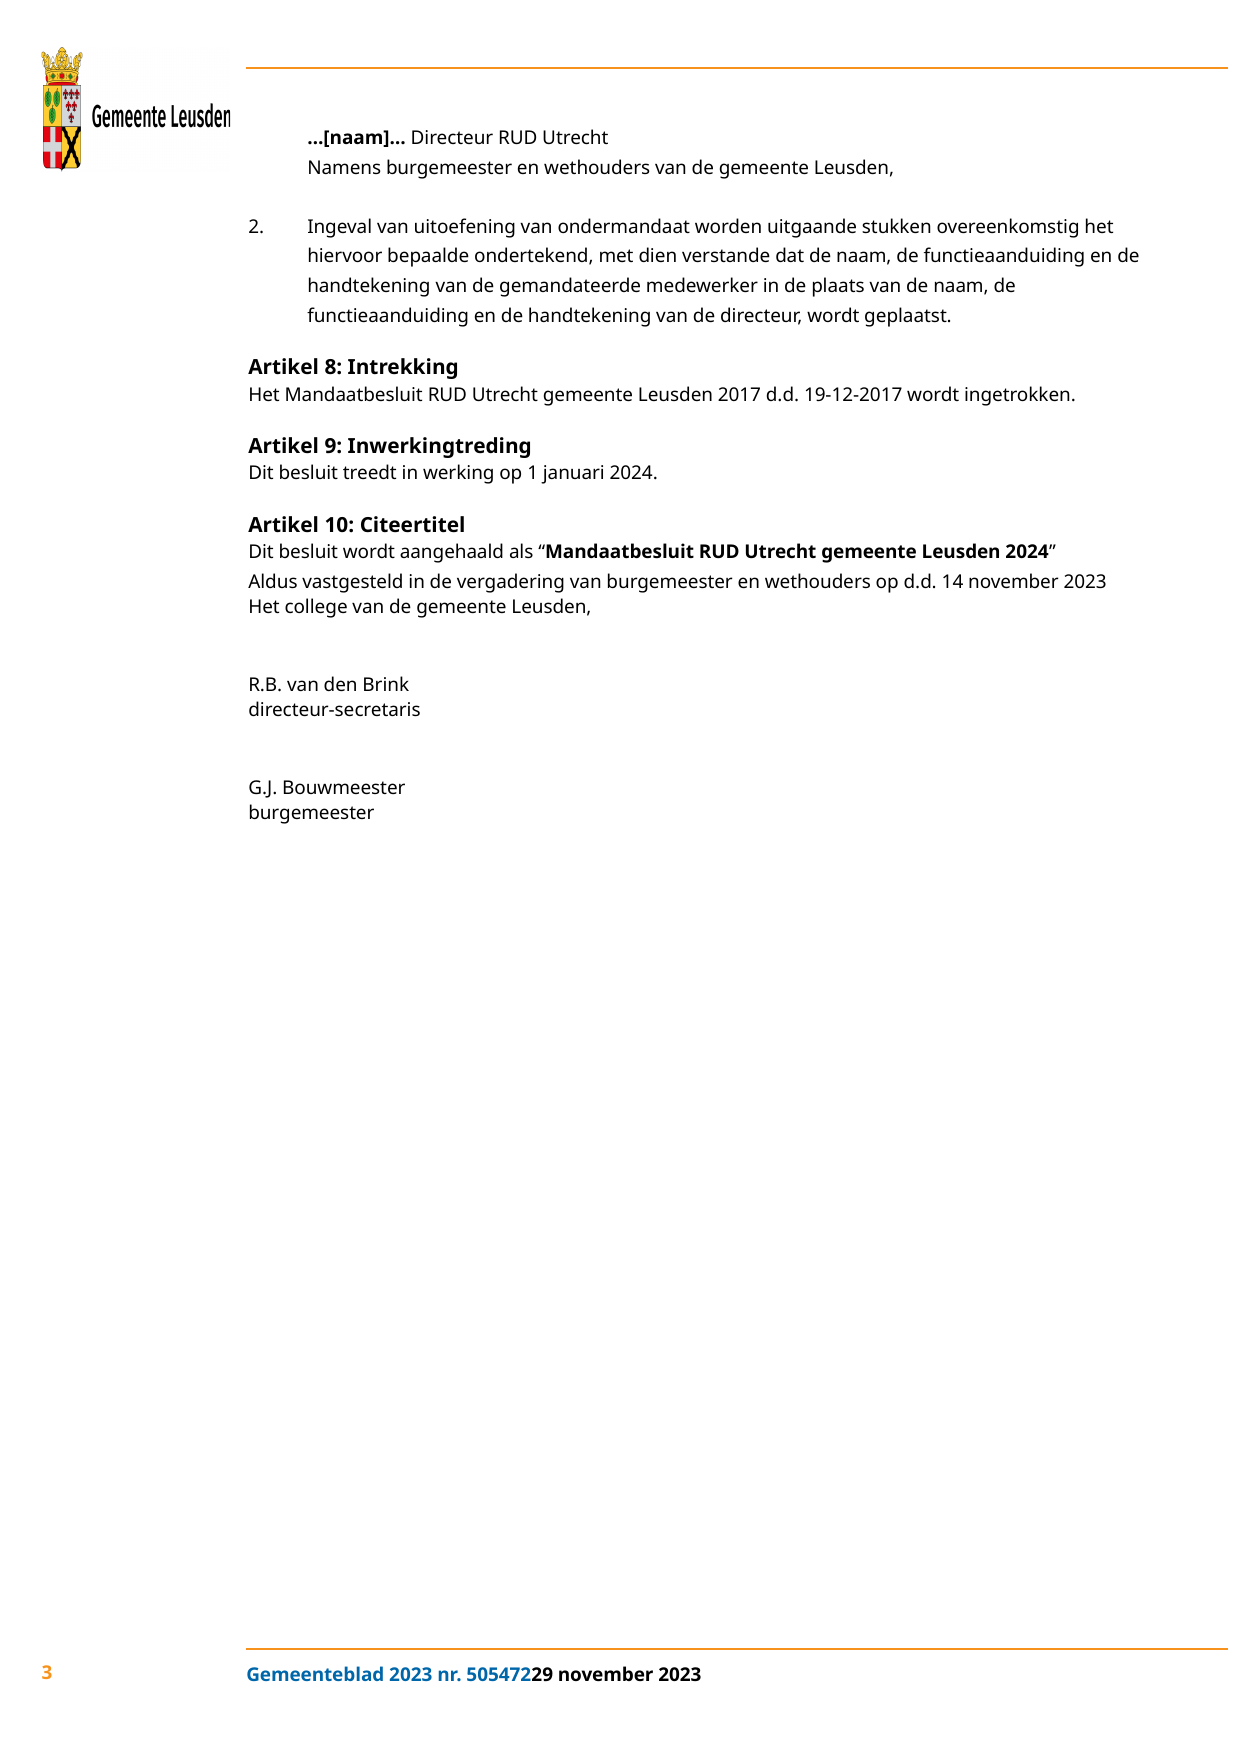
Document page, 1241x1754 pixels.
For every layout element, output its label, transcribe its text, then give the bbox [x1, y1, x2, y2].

text directeur-secretaris [248, 697, 1152, 722]
text Dit besluit treedt in werking op 1 januari 2024. [248, 459, 1152, 485]
text Aldus vastgesteld in de vergadering van burgemeester en wethouders op d.d. 14 november 2023 [248, 568, 1152, 594]
list …[naam]… Directeur RUD Utrecht [248, 124, 1152, 150]
text Het college van de gemeente Leusden, [248, 594, 1152, 619]
text Dit besluit wordt aangehaald als “Mandaatbesluit RUD Utrecht gemeente Leusden 2024” [248, 538, 1152, 564]
text Artikel 10: Citeertitel [248, 510, 1152, 538]
list Namens burgemeester en wethouders van de gemeente Leusden, [248, 154, 1152, 180]
list Ingeval van uitoefening van ondermandaat worden uitgaande stukken overeenkomstig het hiervoor bepaalde ondertekend, met dien verstande dat de naam, de functieaanduiding en de handtekening van de gemandateerde medewerker in de plaats van de naam, de functieaanduiding en de handtekening van de directeur, wordt geplaatst. [248, 213, 1152, 328]
text Artikel 8: Intrekking [248, 352, 1152, 381]
picture [41, 47, 231, 172]
text burgemeester [248, 799, 1152, 825]
text Het Mandaatbesluit RUD Utrecht gemeente Leusden 2017 d.d. 19-12-2017 wordt ingetrokken. [248, 381, 1152, 406]
text R.B. van den Brink [248, 671, 1152, 697]
text G.J. Bouwmeester [248, 774, 1152, 799]
text Artikel 9: Inwerkingtreding [248, 431, 1152, 459]
